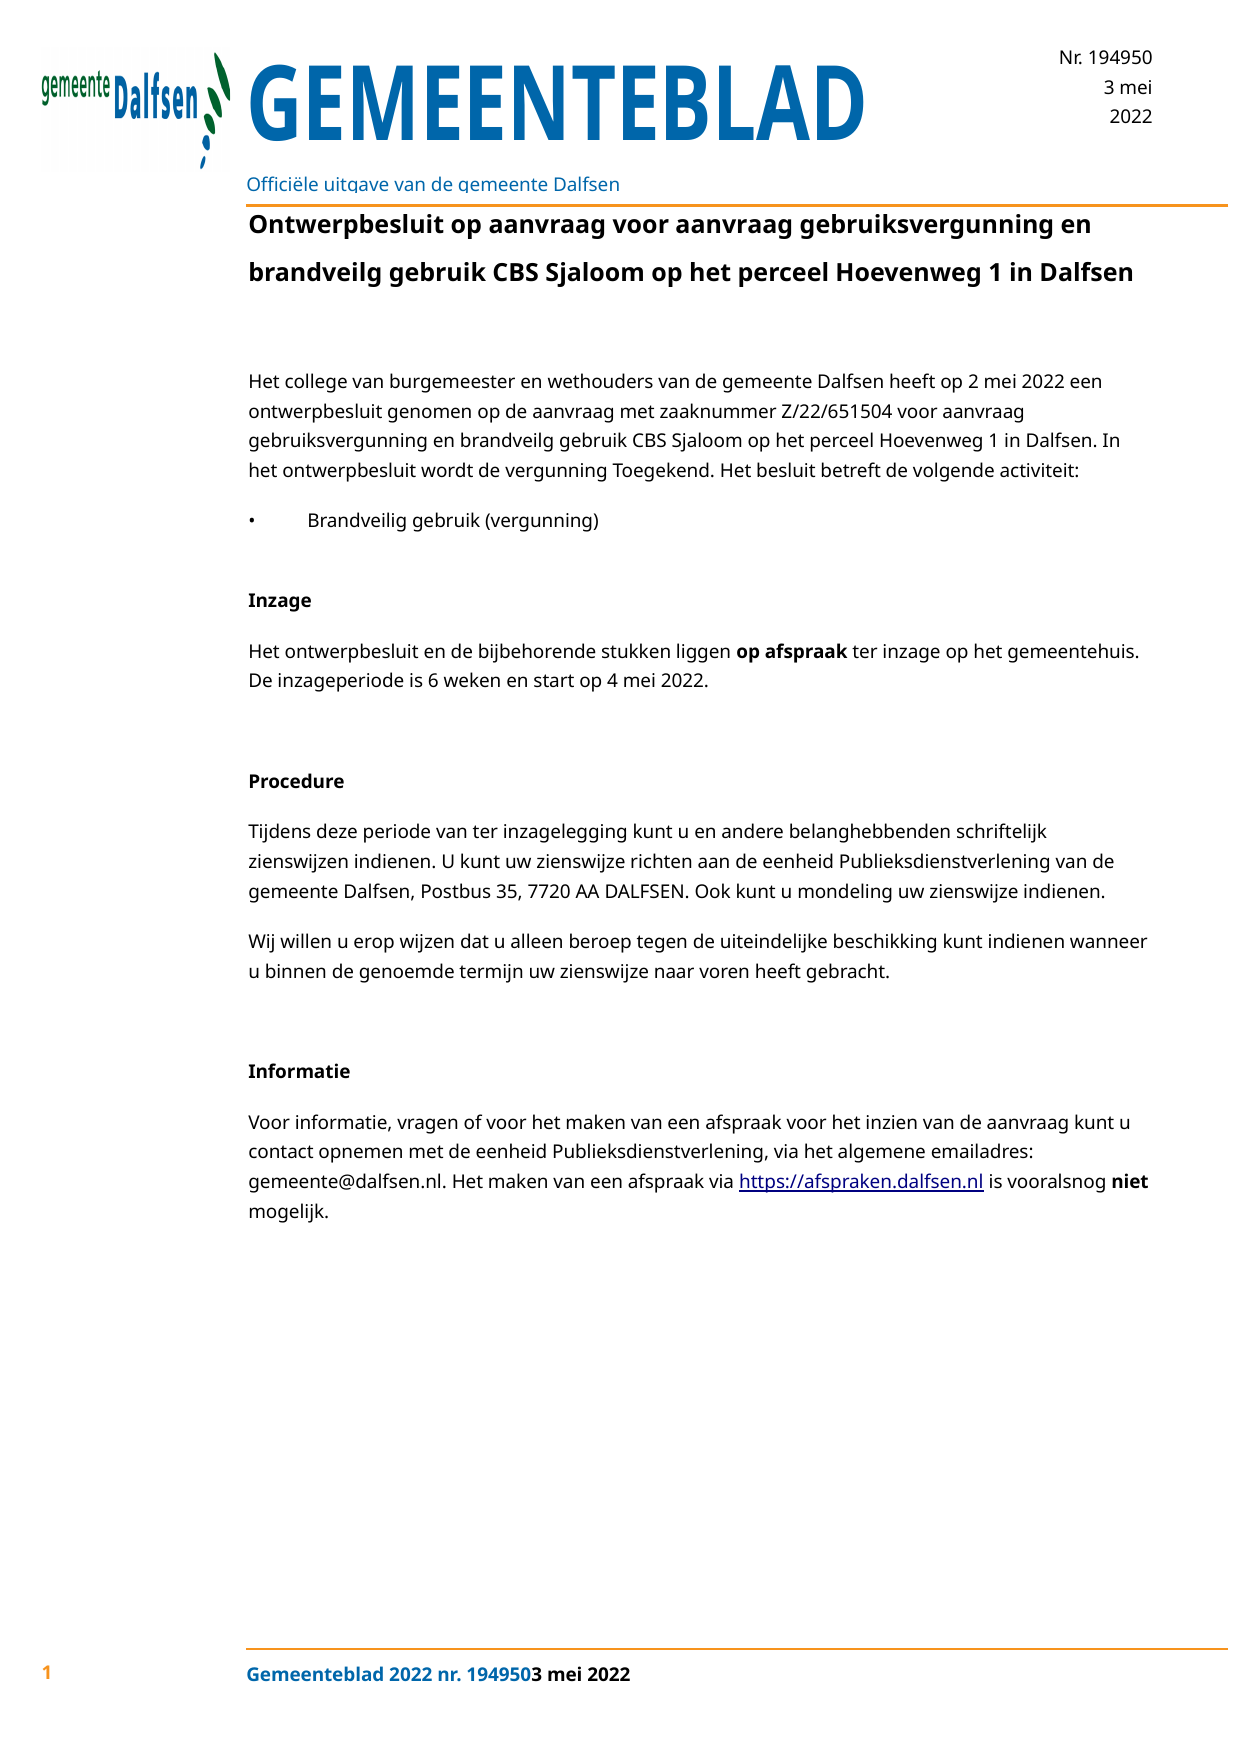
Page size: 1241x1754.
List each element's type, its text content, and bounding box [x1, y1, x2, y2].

text Voor informatie, vragen of voor het maken van een afspraak voor het inzien van de aanvraag kunt u contact opnemen met de eenheid Publieksdienstverlening, via het algemene emailadres: gemeente@dalfsen.nl. Het maken van een afspraak via https://afspraken.dalfsen.nl is vooralsnog niet mogelijk. [248, 1109, 1152, 1224]
text Het ontwerpbesluit en de bijbehorende stukken liggen op afspraak ter inzage op het gemeentehuis. De inzageperiode is 6 weken en start op 4 mei 2022. [248, 638, 1152, 693]
text Informatie [248, 1059, 1152, 1084]
text Wij willen u erop wijzen dat u alleen beroep tegen de uiteindelijke beschikking kunt indienen wanneer u binnen de genoemde termijn uw zienswijze naar voren heeft gebracht. [248, 928, 1152, 984]
text Tijdens deze periode van ter inzagelegging kunt u en andere belanghebbenden schriftelijk zienswijzen indienen. U kunt uw zienswijze richten aan de eenheid Publieksdienstverlening van de gemeente Dalfsen, Postbus 35, 7720 AA DALFSEN. Ook kunt u mondeling uw zienswijze indienen. [248, 819, 1152, 904]
text Ontwerpbesluit op aanvraag voor aanvraag gebruiksvergunning en brandveilg gebruik CBS Sjaloom op het perceel Hoevenweg 1 in Dalfsen [248, 207, 1152, 288]
text Het college van burgemeester en wethouders van de gemeente Dalfsen heeft op 2 mei 2022 een ontwerpbesluit genomen op de aanvraag met zaaknummer Z/22/651504 voor aanvraag gebruiksvergunning en brandveilg gebruik CBS Sjaloom op het perceel Hoevenweg 1 in Dalfsen. In het ontwerpbesluit wordt de vergunning Toegekend. Het besluit betreft de volgende activiteit: [248, 368, 1152, 483]
picture [41, 47, 231, 172]
text Procedure [248, 768, 1152, 794]
text Inzage [248, 587, 1152, 613]
list Brandveilig gebruik (vergunning) [248, 507, 1152, 533]
